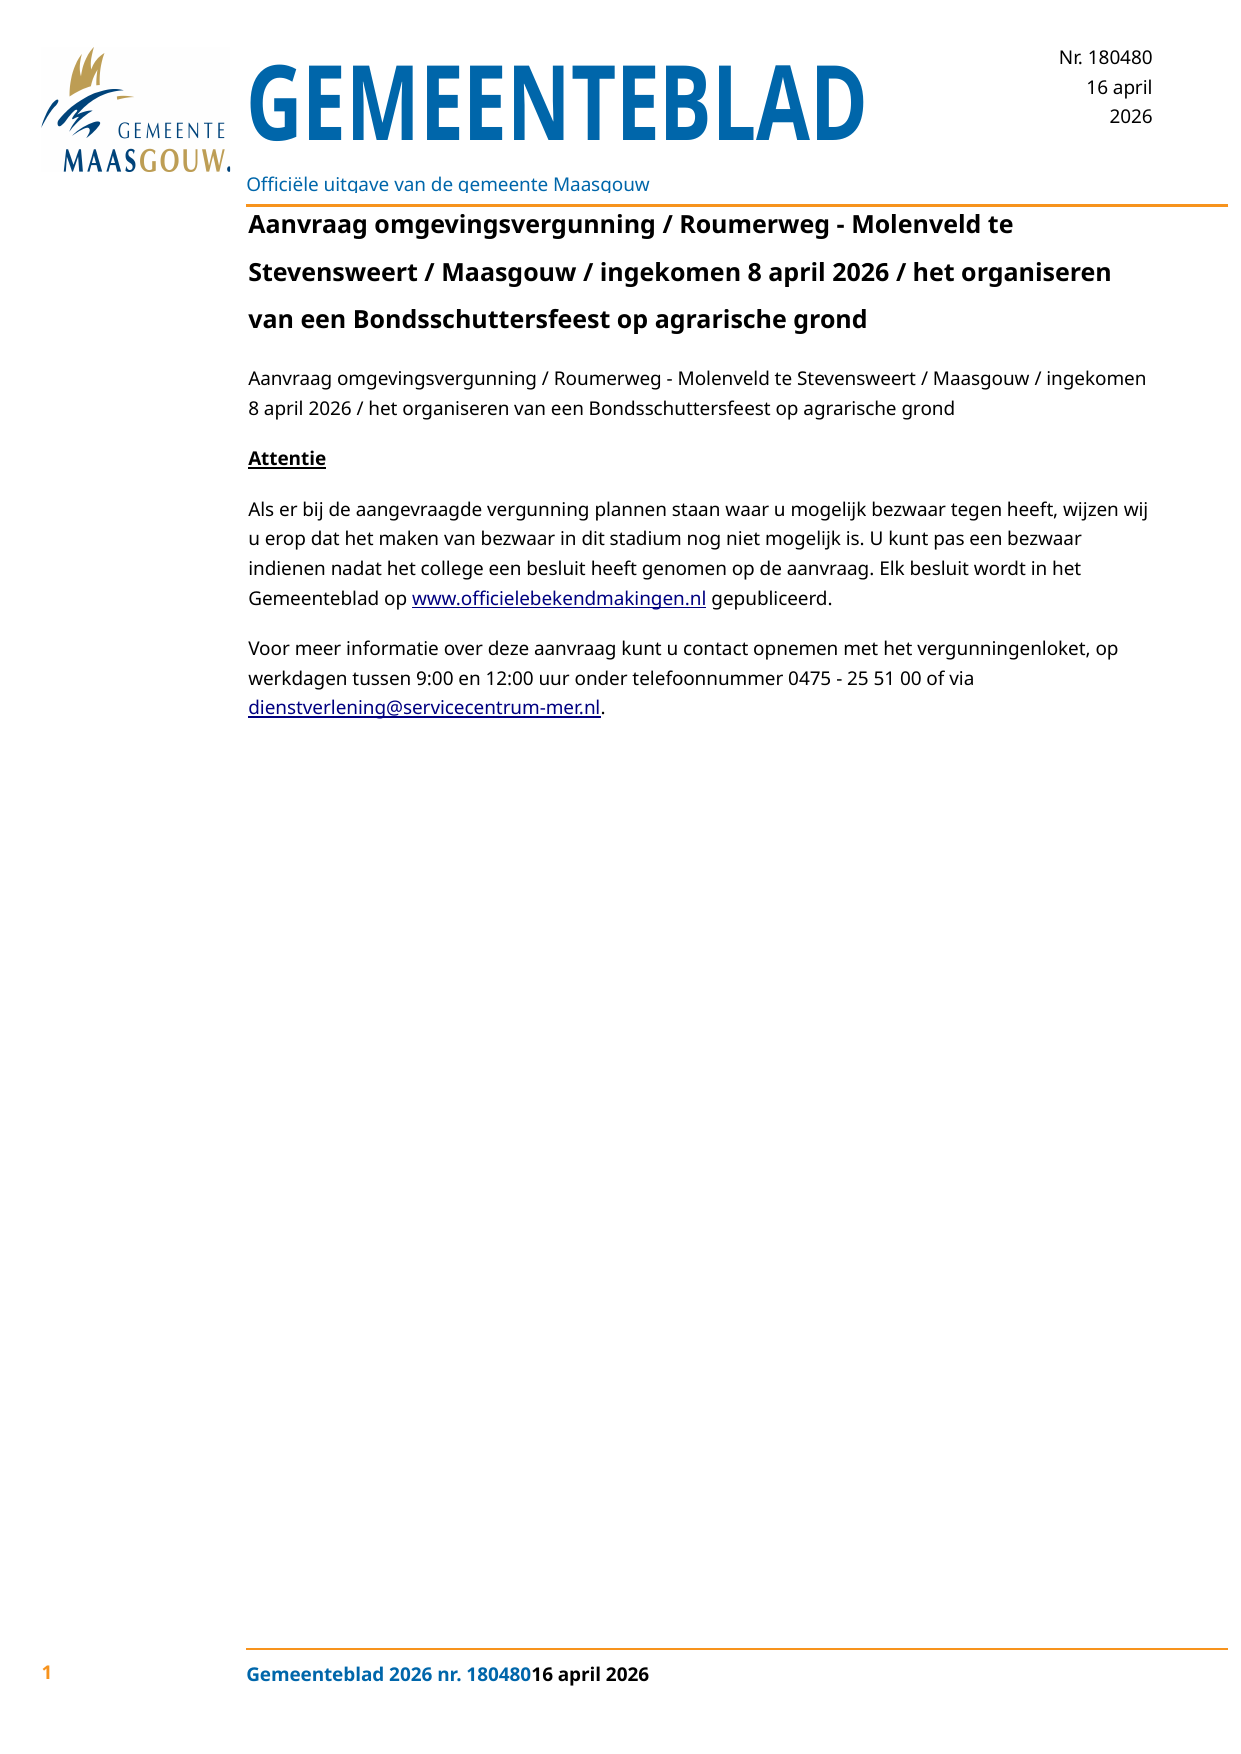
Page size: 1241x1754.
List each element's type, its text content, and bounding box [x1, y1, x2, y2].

text Aanvraag omgevingsvergunning / Roumerweg - Molenveld te Stevensweert / Maasgouw / ingekomen 8 april 2026 / het organiseren van een Bondsschuttersfeest op agrarische grond [248, 366, 1152, 421]
picture [41, 47, 231, 172]
text Voor meer informatie over deze aanvraag kunt u contact opnemen met het vergunningenloket, op werkdagen tussen 9:00 en 12:00 uur onder telefoonnummer 0475 - 25 51 00 of via dienstverlening@servicecentrum-mer.nl. [248, 635, 1152, 720]
text Aanvraag omgevingsvergunning / Roumerweg - Molenveld te Stevensweert / Maasgouw / ingekomen 8 april 2026 / het organiseren van een Bondsschuttersfeest op agrarische grond [248, 207, 1152, 336]
text Attentie [248, 446, 1152, 471]
text Als er bij de aangevraagde vergunning plannen staan waar u mogelijk bezwaar tegen heeft, wijzen wij u erop dat het maken van bezwaar in dit stadium nog niet mogelijk is. U kunt pas een bezwaar indienen nadat het college een besluit heeft genomen op de aanvraag. Elk besluit wordt in het Gemeenteblad op www.officielebekendmakingen.nl gepubliceerd. [248, 496, 1152, 610]
